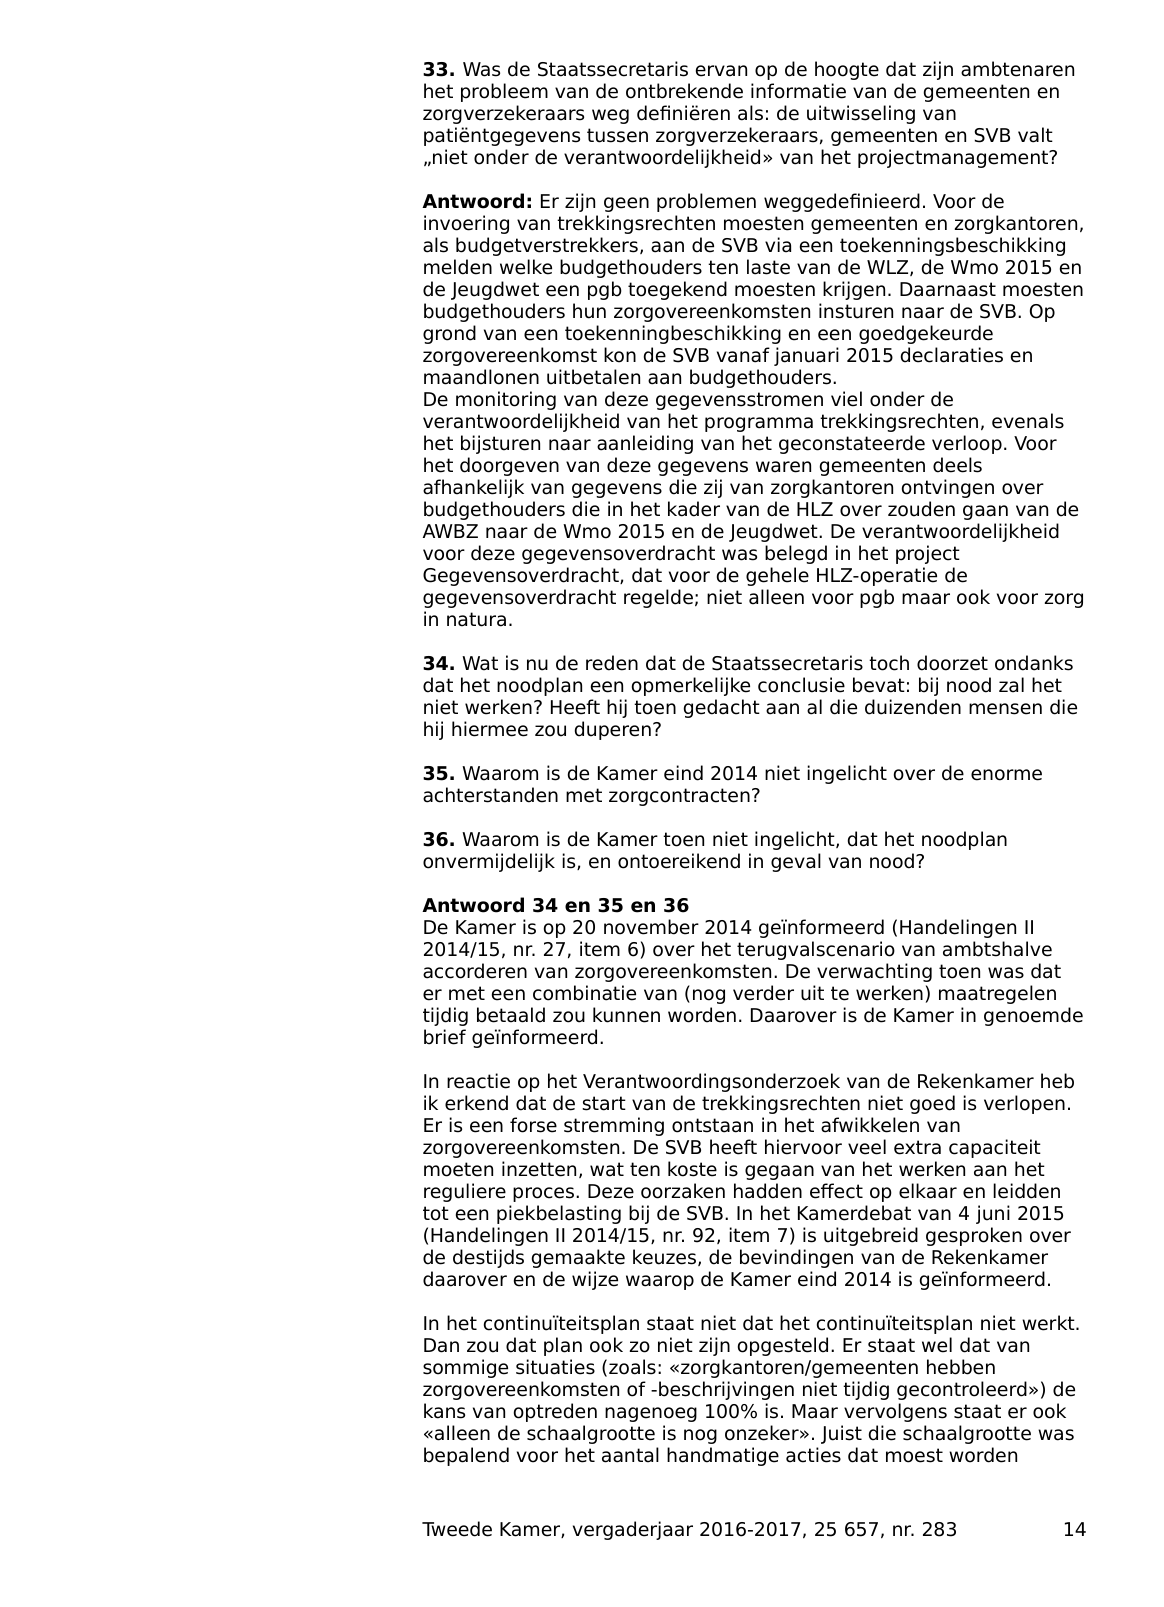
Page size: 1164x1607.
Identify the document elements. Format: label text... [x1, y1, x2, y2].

text Antwoord 34 en 35 en 36 [422, 895, 1087, 917]
text In het continuïteitsplan staat niet dat het continuïteitsplan niet werkt. Dan zou dat plan ook zo niet zijn opgesteld. Er staat wel dat van sommige situaties (zoals: «zorgkantoren/gemeenten hebben zorgovereenkomsten of -beschrijvingen niet tijdig gecontroleerd») de kans van optreden nagenoeg 100% is. Maar vervolgens staat er ook «alleen de schaalgrootte is nog onzeker». Juist die schaalgrootte was bepalend voor het aantal handmatige acties dat moest worden [422, 1313, 1087, 1467]
text 35. Waarom is de Kamer eind 2014 niet ingelicht over de enorme achterstanden met zorgcontracten? [422, 763, 1087, 807]
text De Kamer is op 20 november 2014 geïnformeerd (Handelingen II 2014/15, nr. 27, item 6) over het terugvalscenario van ambtshalve accorderen van zorgovereenkomsten. De verwachting toen was dat er met een combinatie van (nog verder uit te werken) maatregelen tijdig betaald zou kunnen worden. Daarover is de Kamer in genoemde brief geïnformeerd. [422, 917, 1087, 1049]
text De monitoring van deze gegevensstromen viel onder de verantwoordelijkheid van het programma trekkingsrechten, evenals het bijsturen naar aanleiding van het geconstateerde verloop. Voor het doorgeven van deze gegevens waren gemeenten deels afhankelijk van gegevens die zij van zorgkantoren ontvingen over budgethouders die in het kader van de HLZ over zouden gaan van de AWBZ naar de Wmo 2015 en de Jeugdwet. De verantwoordelijkheid voor deze gegevensoverdracht was belegd in het project Gegevensoverdracht, dat voor de gehele HLZ-operatie de gegevensoverdracht regelde; niet alleen voor pgb maar ook voor zorg in natura. [422, 389, 1087, 631]
text Antwoord: Er zijn geen problemen weggedefinieerd. Voor de invoering van trekkingsrechten moesten gemeenten en zorgkantoren, als budgetverstrekkers, aan de SVB via een toekenningsbeschikking melden welke budgethouders ten laste van de WLZ, de Wmo 2015 en de Jeugdwet een pgb toegekend moesten krijgen. Daarnaast moesten budgethouders hun zorgovereenkomsten insturen naar de SVB. Op grond van een toekenningbeschikking en een goedgekeurde zorgovereenkomst kon de SVB vanaf januari 2015 declaraties en maandlonen uitbetalen aan budgethouders. [422, 191, 1087, 389]
text In reactie op het Verantwoordingsonderzoek van de Rekenkamer heb ik erkend dat de start van de trekkingsrechten niet goed is verlopen. Er is een forse stremming ontstaan in het afwikkelen van zorgovereenkomsten. De SVB heeft hiervoor veel extra capaciteit moeten inzetten, wat ten koste is gegaan van het werken aan het reguliere proces. Deze oorzaken hadden effect op elkaar en leidden tot een piekbelasting bij de SVB. In het Kamerdebat van 4 juni 2015 (Handelingen II 2014/15, nr. 92, item 7) is uitgebreid gesproken over de destijds gemaakte keuzes, de bevindingen van de Rekenkamer daarover en de wijze waarop de Kamer eind 2014 is geïnformeerd. [422, 1071, 1087, 1291]
text 36. Waarom is de Kamer toen niet ingelicht, dat het noodplan onvermijdelijk is, en ontoereikend in geval van nood? [422, 829, 1087, 873]
text 33. Was de Staatssecretaris ervan op de hoogte dat zijn ambtenaren het probleem van de ontbrekende informatie van de gemeenten en zorgverzekeraars weg definiëren als: de uitwisseling van patiëntgegevens tussen zorgverzekeraars, gemeenten en SVB valt „niet onder de verantwoordelijkheid» van het projectmanagement? [422, 59, 1087, 169]
text 34. Wat is nu de reden dat de Staatssecretaris toch doorzet ondanks dat het noodplan een opmerkelijke conclusie bevat: bij nood zal het niet werken? Heeft hij toen gedacht aan al die duizenden mensen die hij hiermee zou duperen? [422, 653, 1087, 741]
